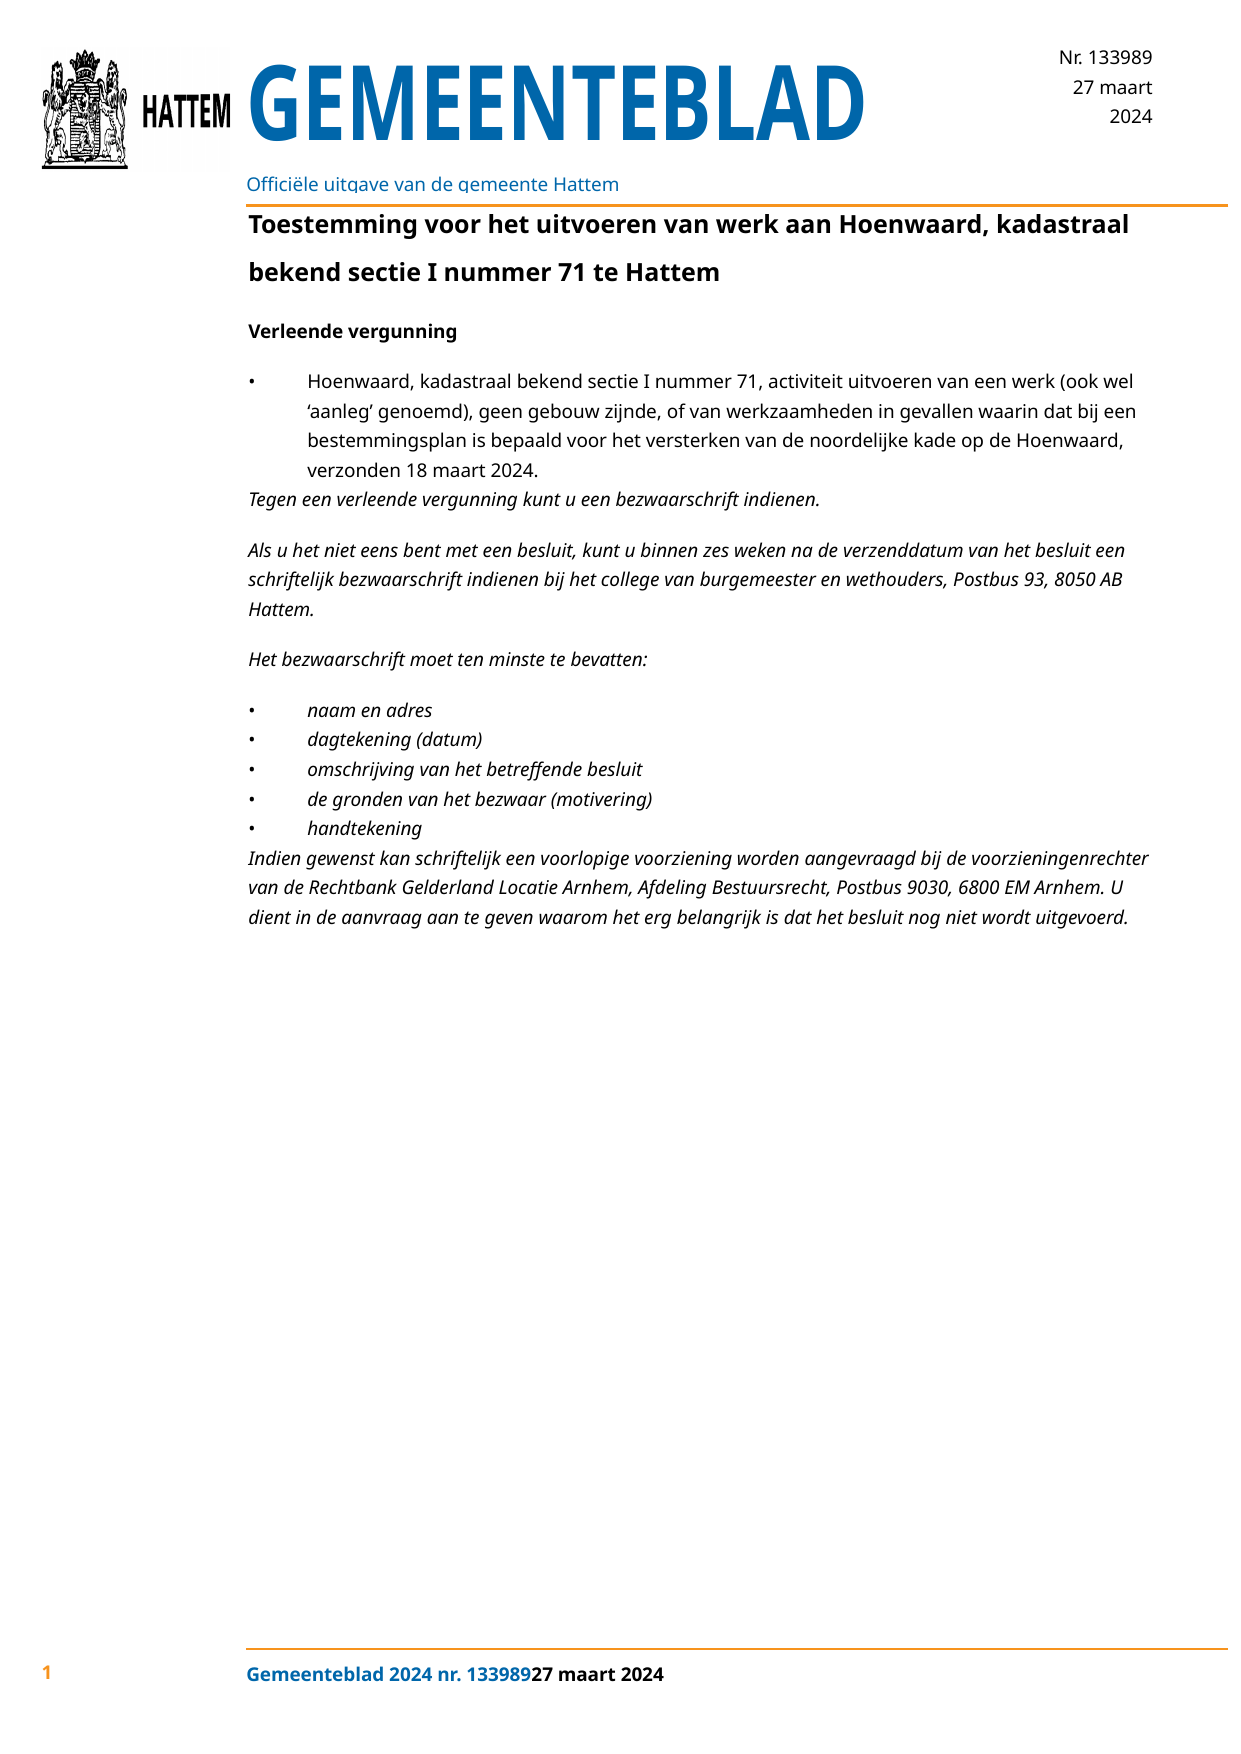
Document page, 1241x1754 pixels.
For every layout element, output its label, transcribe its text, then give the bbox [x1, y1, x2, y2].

text Toestemming voor het uitvoeren van werk aan Hoenwaard, kadastraal bekend sectie I nummer 71 te Hattem [248, 207, 1152, 288]
picture [41, 47, 231, 172]
text Het bezwaarschrift moet ten minste te bevatten: [248, 647, 1152, 672]
text Tegen een verleende vergunning kunt u een bezwaarschrift indienen. [248, 487, 1152, 512]
list dagtekening (datum) [248, 727, 1152, 752]
text Indien gewenst kan schriftelijk een voorlopige voorziening worden aangevraagd bij de voorzieningenrechter van de Rechtbank Gelderland Locatie Arnhem, Afdeling Bestuursrecht, Postbus 9030, 6800 EM Arnhem. U dient in de aanvraag aan te geven waarom het erg belangrijk is dat het besluit nog niet wordt uitgevoerd. [248, 845, 1152, 930]
list de gronden van het bezwaar (motivering) [248, 786, 1152, 812]
list handtekening [248, 815, 1152, 841]
list naam en adres [248, 697, 1152, 723]
list omschrijving van het betreffende besluit [248, 756, 1152, 782]
list Hoenwaard, kadastraal bekend sectie I nummer 71, activiteit uitvoeren van een werk (ook wel ‘aanleg’ genoemd), geen gebouw zijnde, of van werkzaamheden in gevallen waarin dat bij een bestemmingsplan is bepaald voor het versterken van de noordelijke kade op de Hoenwaard, verzonden 18 maart 2024. [248, 368, 1152, 483]
text Als u het niet eens bent met een besluit, kunt u binnen zes weken na de verzenddatum van het besluit een schriftelijk bezwaarschrift indienen bij het college van burgemeester en wethouders, Postbus 93, 8050 AB Hattem. [248, 537, 1152, 622]
text Verleende vergunning [248, 318, 1152, 344]
